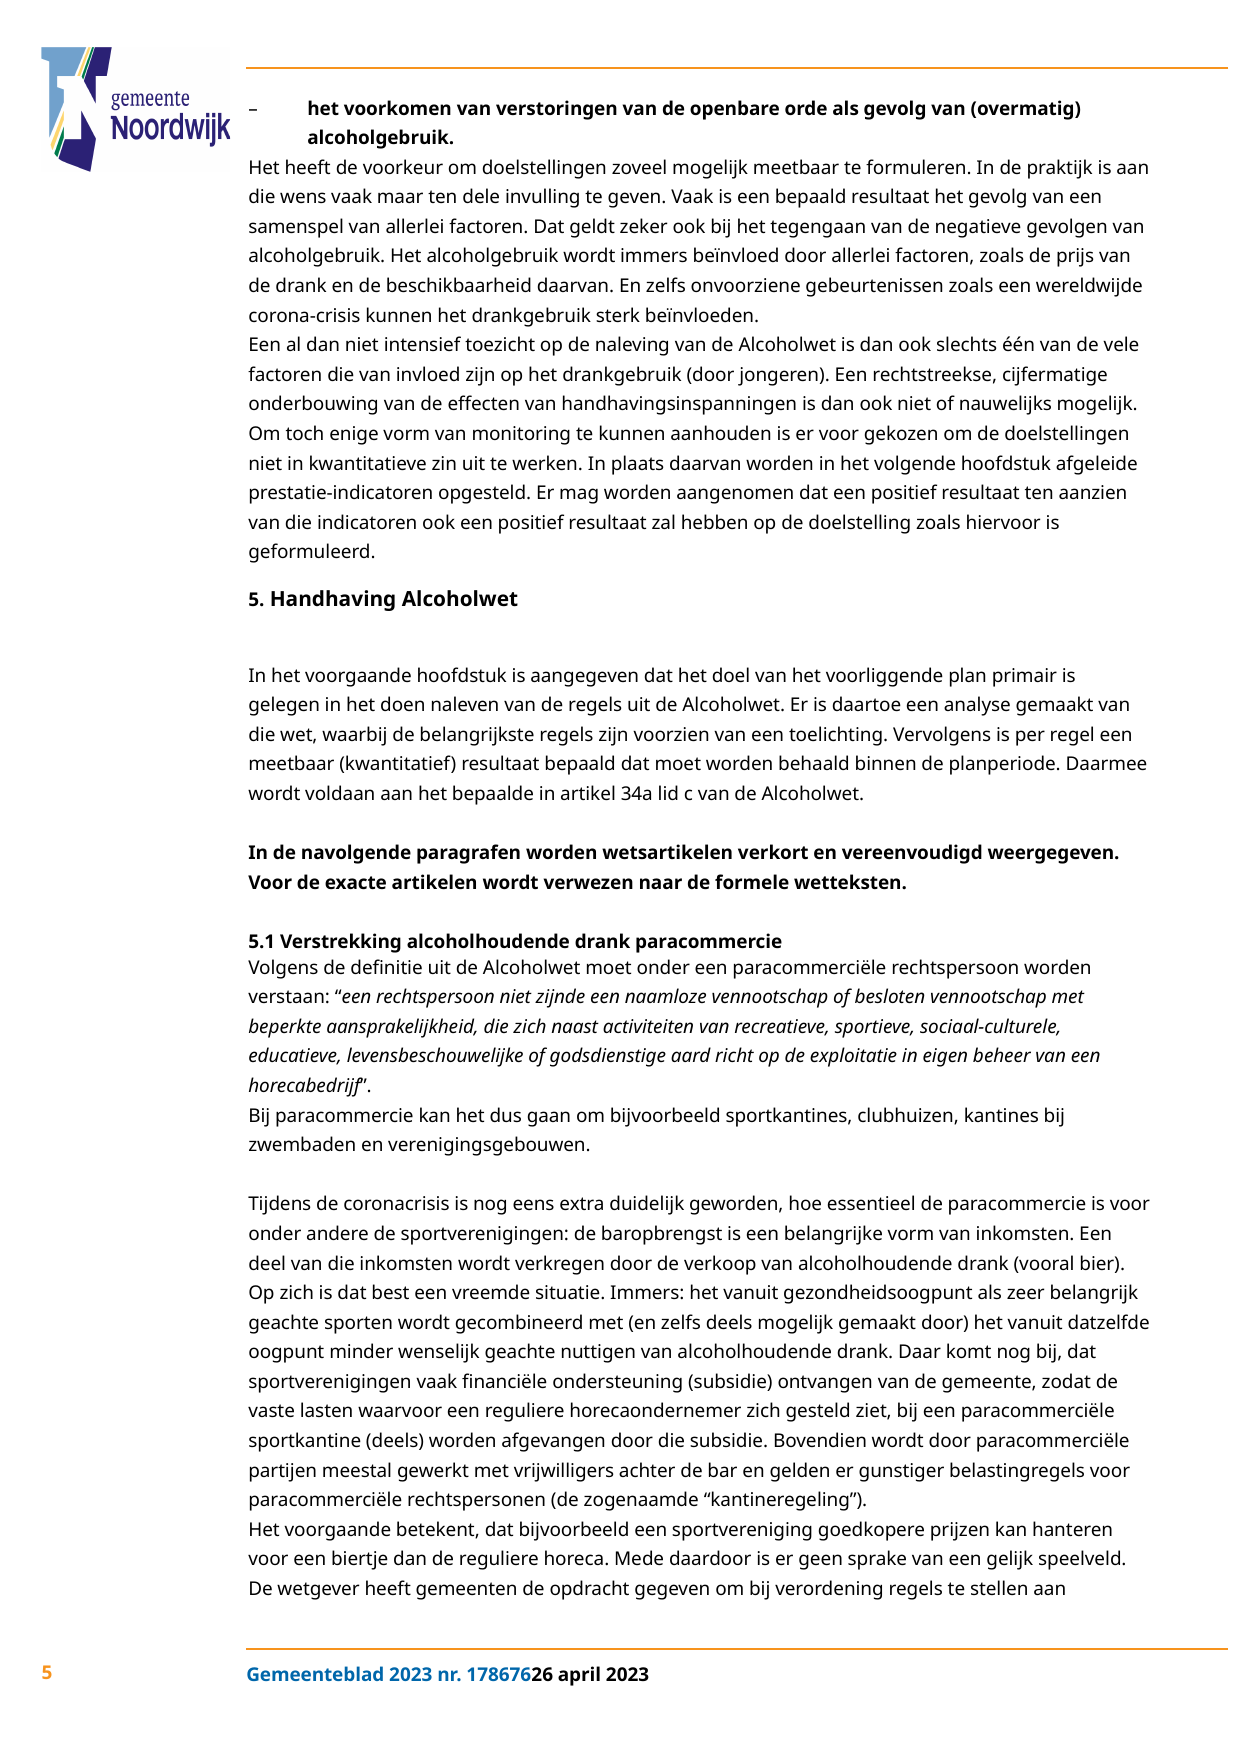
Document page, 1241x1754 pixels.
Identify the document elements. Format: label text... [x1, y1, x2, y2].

text Een al dan niet intensief toezicht op de naleving van de Alcoholwet is dan ook slechts één van de vele factoren die van invloed zijn op het drankgebruik (door jongeren). Een rechtstreekse, cijfermatige onderbouwing van de effecten van handhavingsinspanningen is dan ook niet of nauwelijks mogelijk. Om toch enige vorm van monitoring te kunnen aanhouden is er voor gekozen om de doelstellingen niet in kwantitatieve zin uit te werken. In plaats daarvan worden in het volgende hoofdstuk afgeleide prestatie-indicatoren opgesteld. Er mag worden aangenomen dat een positief resultaat ten aanzien van die indicatoren ook een positief resultaat zal hebben op de doelstelling zoals hiervoor is geformuleerd. [248, 331, 1152, 564]
text In de navolgende paragrafen worden wetsartikelen verkort en vereenvoudigd weergegeven. Voor de exacte artikelen wordt verwezen naar de formele wetteksten. [248, 839, 1152, 895]
text De wetgever heeft gemeenten de opdracht gegeven om bij verordening regels te stellen aan [248, 1575, 1152, 1601]
list het voorkomen van verstoringen van de openbare orde als gevolg van (overmatig) alcoholgebruik. [248, 95, 1152, 150]
text 5.1 Verstrekking alcoholhoudende drank paracommercie [248, 928, 1152, 954]
text Het heeft de voorkeur om doelstellingen zoveel mogelijk meetbaar te formuleren. In de praktijk is aan die wens vaak maar ten dele invulling te geven. Vaak is een bepaald resultaat het gevolg van een samenspel van allerlei factoren. Dat geldt zeker ook bij het tegengaan van de negatieve gevolgen van alcoholgebruik. Het alcoholgebruik wordt immers beïnvloed door allerlei factoren, zoals de prijs van de drank en de beschikbaarheid daarvan. En zelfs onvoorziene gebeurtenissen zoals een wereldwijde corona-crisis kunnen het drankgebruik sterk beïnvloeden. [248, 154, 1152, 328]
text Tijdens de coronacrisis is nog eens extra duidelijk geworden, hoe essentieel de paracommercie is voor onder andere de sportverenigingen: de baropbrengst is een belangrijke vorm van inkomsten. Een deel van die inkomsten wordt verkregen door de verkoop van alcoholhoudende drank (vooral bier). Op zich is dat best een vreemde situatie. Immers: het vanuit gezondheidsoogpunt als zeer belangrijk geachte sporten wordt gecombineerd met (en zelfs deels mogelijk gemaakt door) het vanuit datzelfde oogpunt minder wenselijk geachte nuttigen van alcoholhoudende drank. Daar komt nog bij, dat sportverenigingen vaak financiële ondersteuning (subsidie) ontvangen van de gemeente, zodat de vaste lasten waarvoor een reguliere horecaondernemer zich gesteld ziet, bij een paracommerciële sportkantine (deels) worden afgevangen door die subsidie. Bovendien wordt door paracommerciële partijen meestal gewerkt met vrijwilligers achter de bar en gelden er gunstiger belastingregels voor paracommerciële rechtspersonen (de zogenaamde “kantineregeling”). [248, 1191, 1152, 1512]
text Volgens de definitie uit de Alcoholwet moet onder een paracommerciële rechtspersoon worden verstaan: “een rechtspersoon niet zijnde een naamloze vennootschap of besloten vennootschap met beperkte aansprakelijkheid, die zich naast activiteiten van recreatieve, sportieve, sociaal-culturele, educatieve, levensbeschouwelijke of godsdienstige aard richt op de exploitatie in eigen beheer van een horecabedrijf”. [248, 954, 1152, 1098]
text Bij paracommercie kan het dus gaan om bijvoorbeeld sportkantines, clubhuizen, kantines bij zwembaden en verenigingsgebouwen. [248, 1102, 1152, 1157]
text Het voorgaande betekent, dat bijvoorbeeld een sportvereniging goedkopere prijzen kan hanteren voor een biertje dan de reguliere horeca. Mede daardoor is er geen sprake van een gelijk speelveld. [248, 1516, 1152, 1571]
text 5. Handhaving Alcoholwet [248, 584, 1152, 613]
picture [41, 47, 231, 172]
text In het voorgaande hoofdstuk is aangegeven dat het doel van het voorliggende plan primair is gelegen in het doen naleven van de regels uit de Alcoholwet. Er is daartoe een analyse gemaakt van die wet, waarbij de belangrijkste regels zijn voorzien van een toelichting. Vervolgens is per regel een meetbaar (kwantitatief) resultaat bepaald dat moet worden behaald binnen de planperiode. Daarmee wordt voldaan aan het bepaalde in artikel 34a lid c van de Alcoholwet. [248, 662, 1152, 806]
